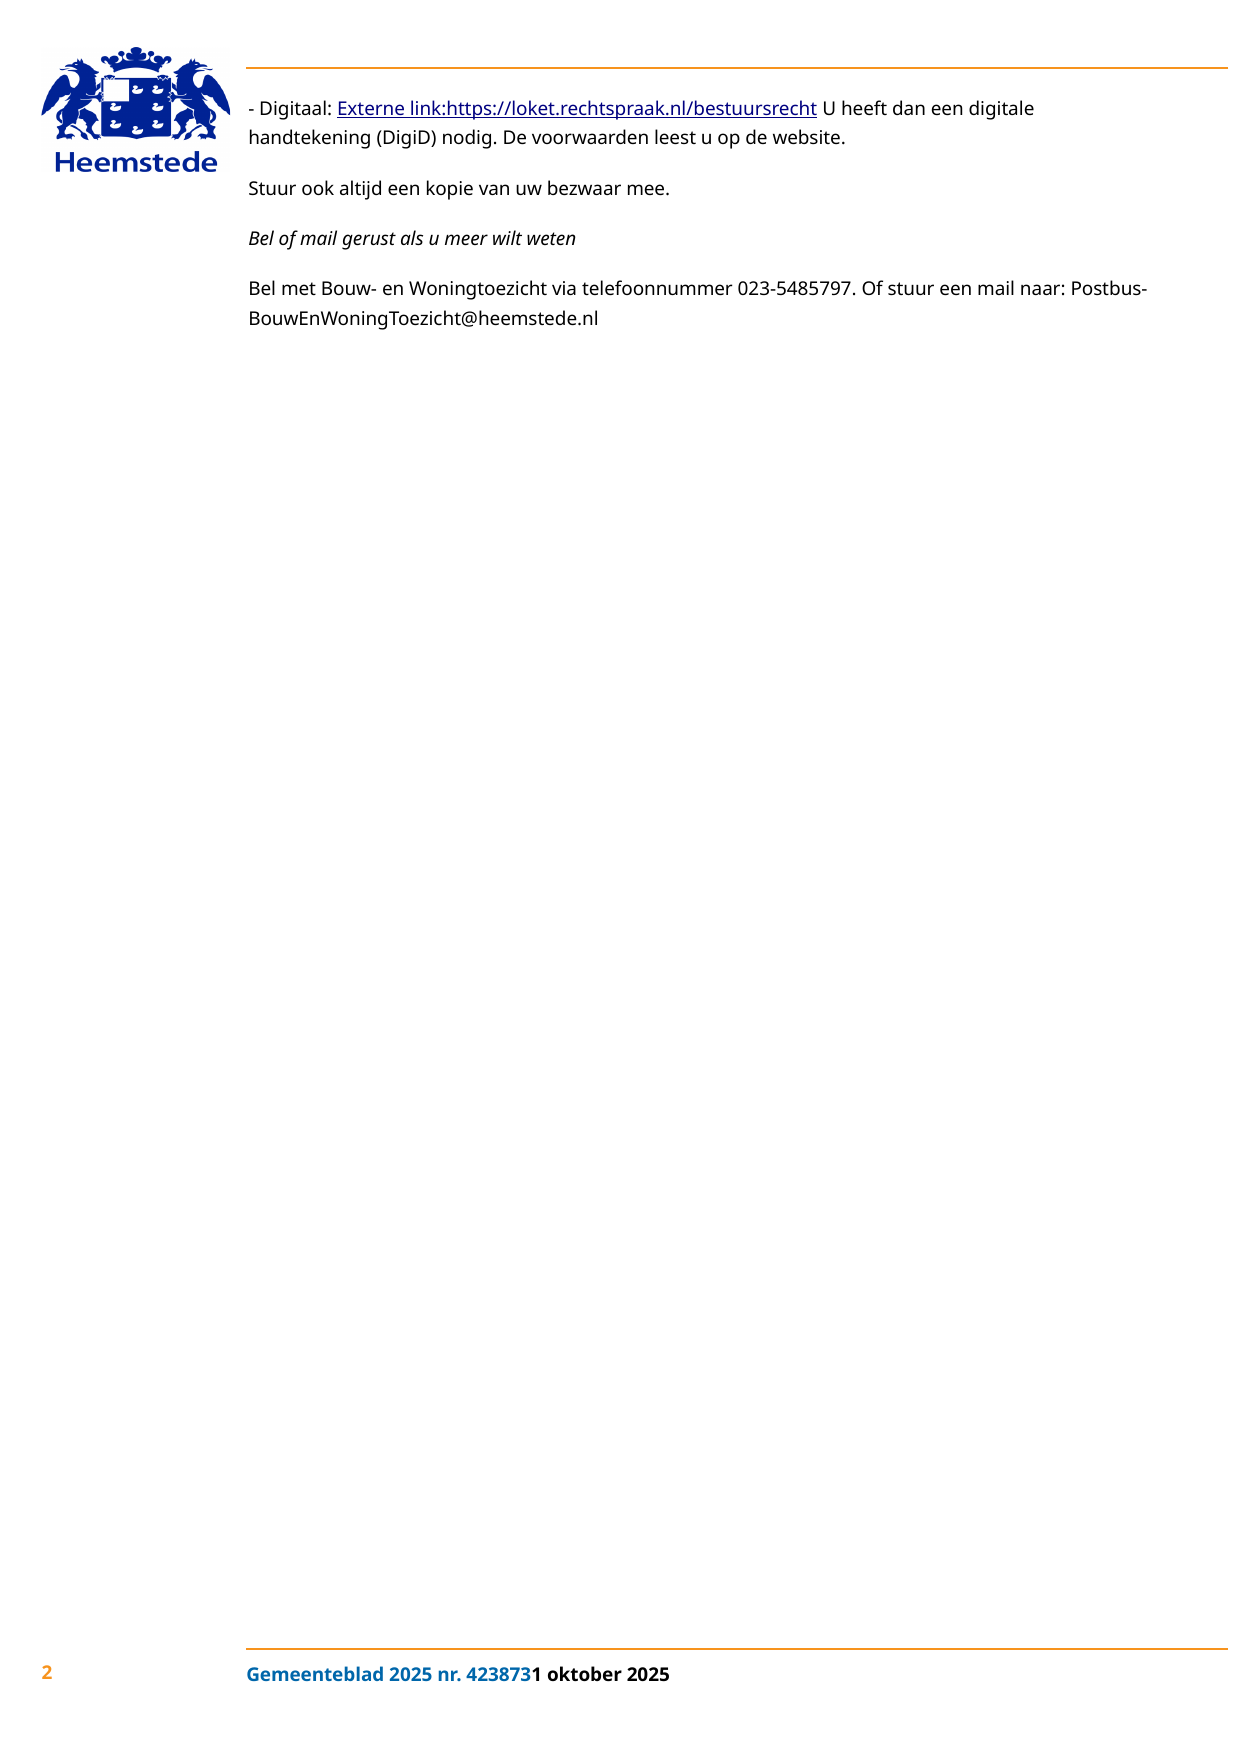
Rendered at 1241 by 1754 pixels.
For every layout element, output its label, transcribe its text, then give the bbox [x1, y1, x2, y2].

text - Digitaal: Externe link:https://loket.rechtspraak.nl/bestuursrecht U heeft dan een digitale handtekening (DigiD) nodig. De voorwaarden leest u op de website. [248, 95, 1152, 150]
picture [41, 47, 231, 172]
text Stuur ook altijd een kopie van uw bezwaar mee. [248, 175, 1152, 201]
text Bel of mail gerust als u meer wilt weten [248, 225, 1152, 251]
text Bel met Bouw- en Woningtoezicht via telefoonnummer 023-5485797. Of stuur een mail naar: Postbus-BouwEnWoningToezicht@heemstede.nl [248, 276, 1152, 331]
